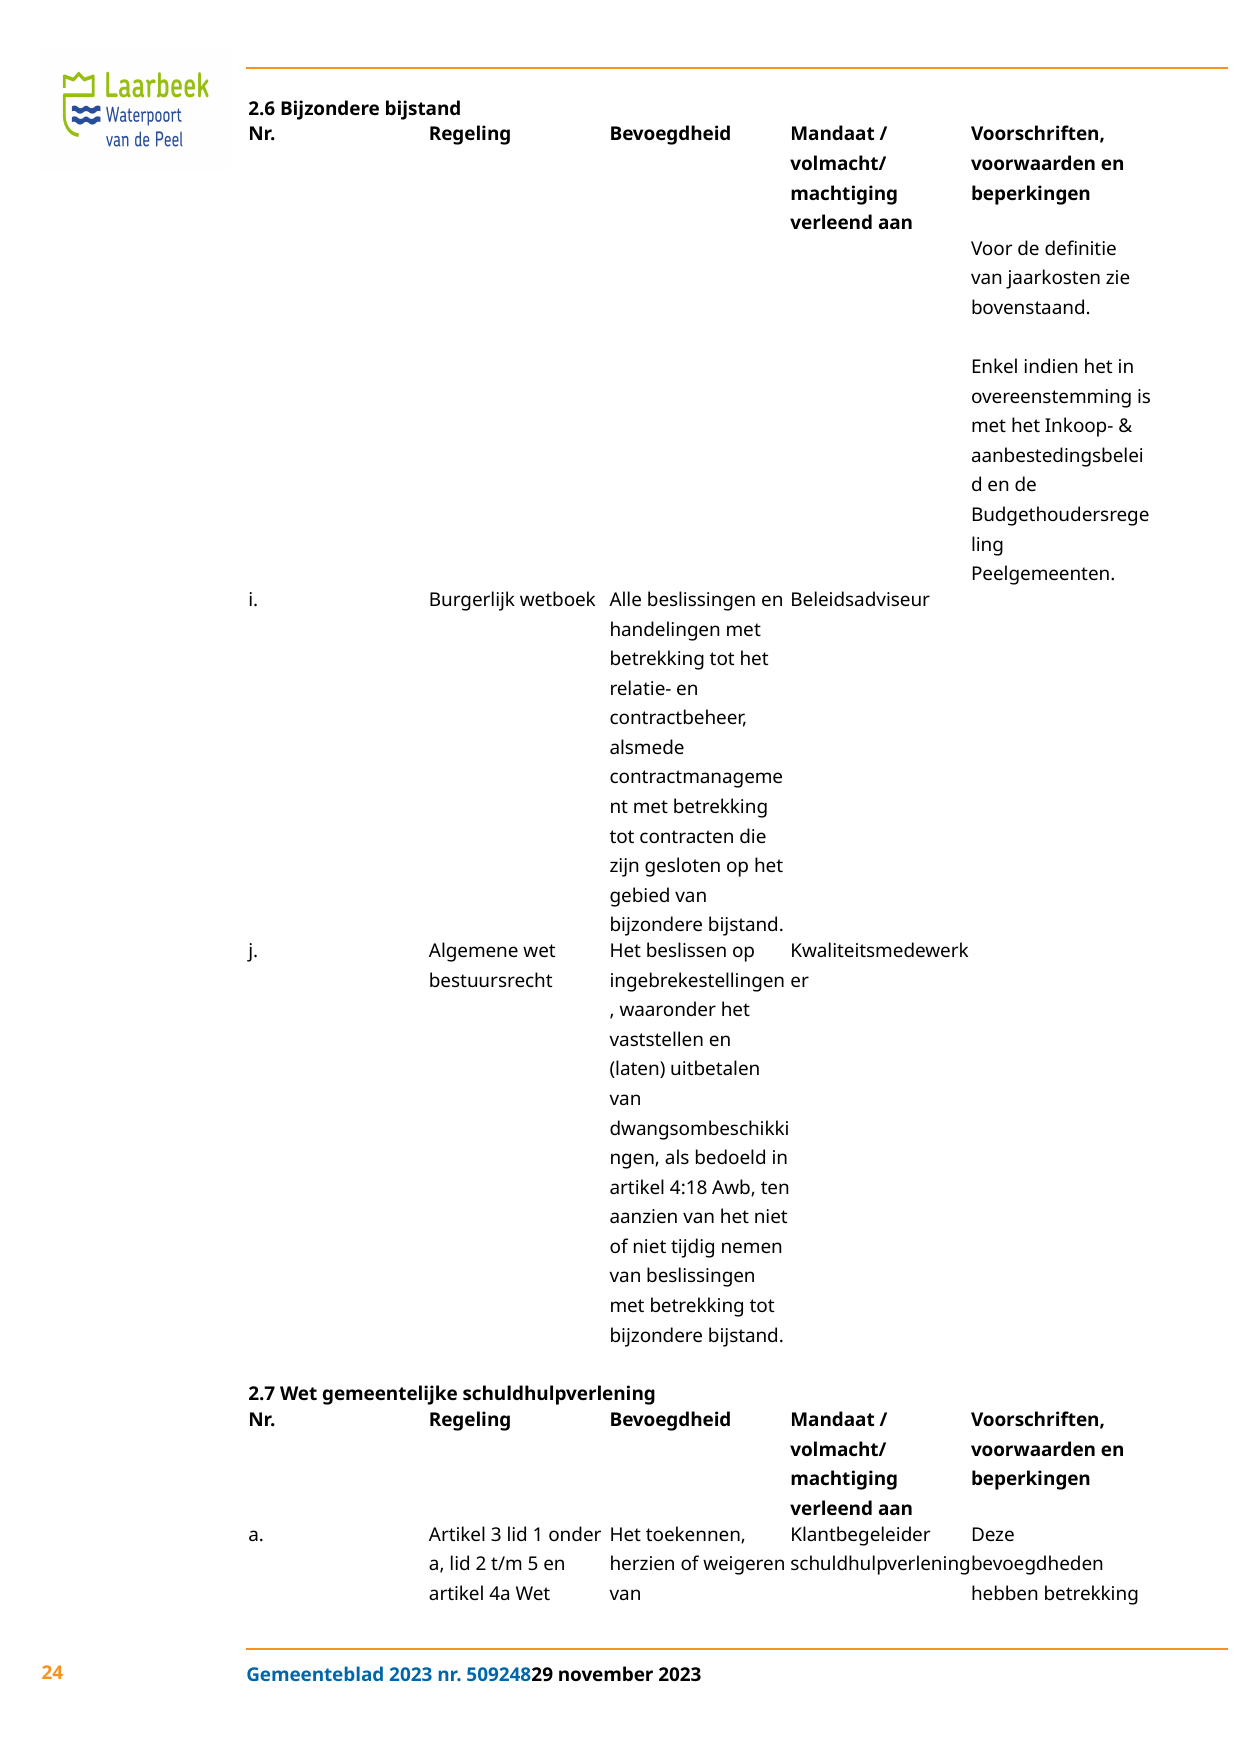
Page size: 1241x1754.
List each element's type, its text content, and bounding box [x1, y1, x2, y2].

table_cell Voorschriften, voorwaarden en beperkingen [971, 1406, 1152, 1521]
table_cell Voorschriften, voorwaarden en beperkingen [971, 121, 1152, 235]
table_cell Kwaliteitsmedewerker [790, 937, 971, 1348]
table_cell Regeling [429, 121, 609, 235]
table_cell Klantbegeleider schuldhulpverlening [790, 1521, 971, 1606]
table_cell [971, 586, 1152, 937]
table_header 2.7 Wet gemeentelijke schuldhulpverlening [248, 1381, 1152, 1406]
table_cell Mandaat / volmacht/ machtiging verleend aan [790, 1406, 971, 1521]
table_cell Artikel 3 lid 1 onder a, lid 2 t/m 5 en artikel 4a Wet [429, 1521, 609, 1606]
table_cell Bevoegdheid [609, 121, 790, 235]
table_cell a. [248, 1521, 429, 1606]
table_cell Burgerlijk wetboek [429, 586, 609, 937]
table_cell [248, 235, 429, 586]
table_cell j. [248, 937, 429, 1348]
table_cell Het beslissen op ingebrekestellingen, waaronder het vaststellen en (laten) uitbetalen van dwangsombeschikkingen, als bedoeld in artikel 4:18 Awb, ten aanzien van het niet of niet tijdig nemen van beslissingen met betrekking tot bijzondere bijstand. [609, 937, 790, 1348]
table_cell Voor de definitie van jaarkosten zie bovenstaand. Enkel indien het in overeenstemming is met het Inkoop- & aanbestedingsbeleid en de Budgethoudersregeling Peelgemeenten. [971, 235, 1152, 586]
table_cell Mandaat / volmacht/ machtiging verleend aan [790, 121, 971, 235]
table_cell Alle beslissingen en handelingen met betrekking tot het relatie- en contractbeheer, alsmede contractmanagement met betrekking tot contracten die zijn gesloten op het gebied van bijzondere bijstand. [609, 586, 790, 937]
table_cell Nr. [248, 121, 429, 235]
table_cell [429, 235, 609, 586]
table_cell Nr. [248, 1406, 429, 1521]
table_cell Regeling [429, 1406, 609, 1521]
picture [41, 47, 231, 172]
table_cell Bevoegdheid [609, 1406, 790, 1521]
table_cell [790, 235, 971, 586]
table_header 2.6 Bijzondere bijstand [248, 95, 1152, 121]
table_cell Beleidsadviseur [790, 586, 971, 937]
table_cell Algemene wet bestuursrecht [429, 937, 609, 1348]
table_cell i. [248, 586, 429, 937]
table_cell [609, 235, 790, 586]
table_cell Deze bevoegdheden hebben betrekking [971, 1521, 1152, 1606]
table_cell [971, 937, 1152, 1348]
table_cell Het toekennen, herzien of weigeren van [609, 1521, 790, 1606]
